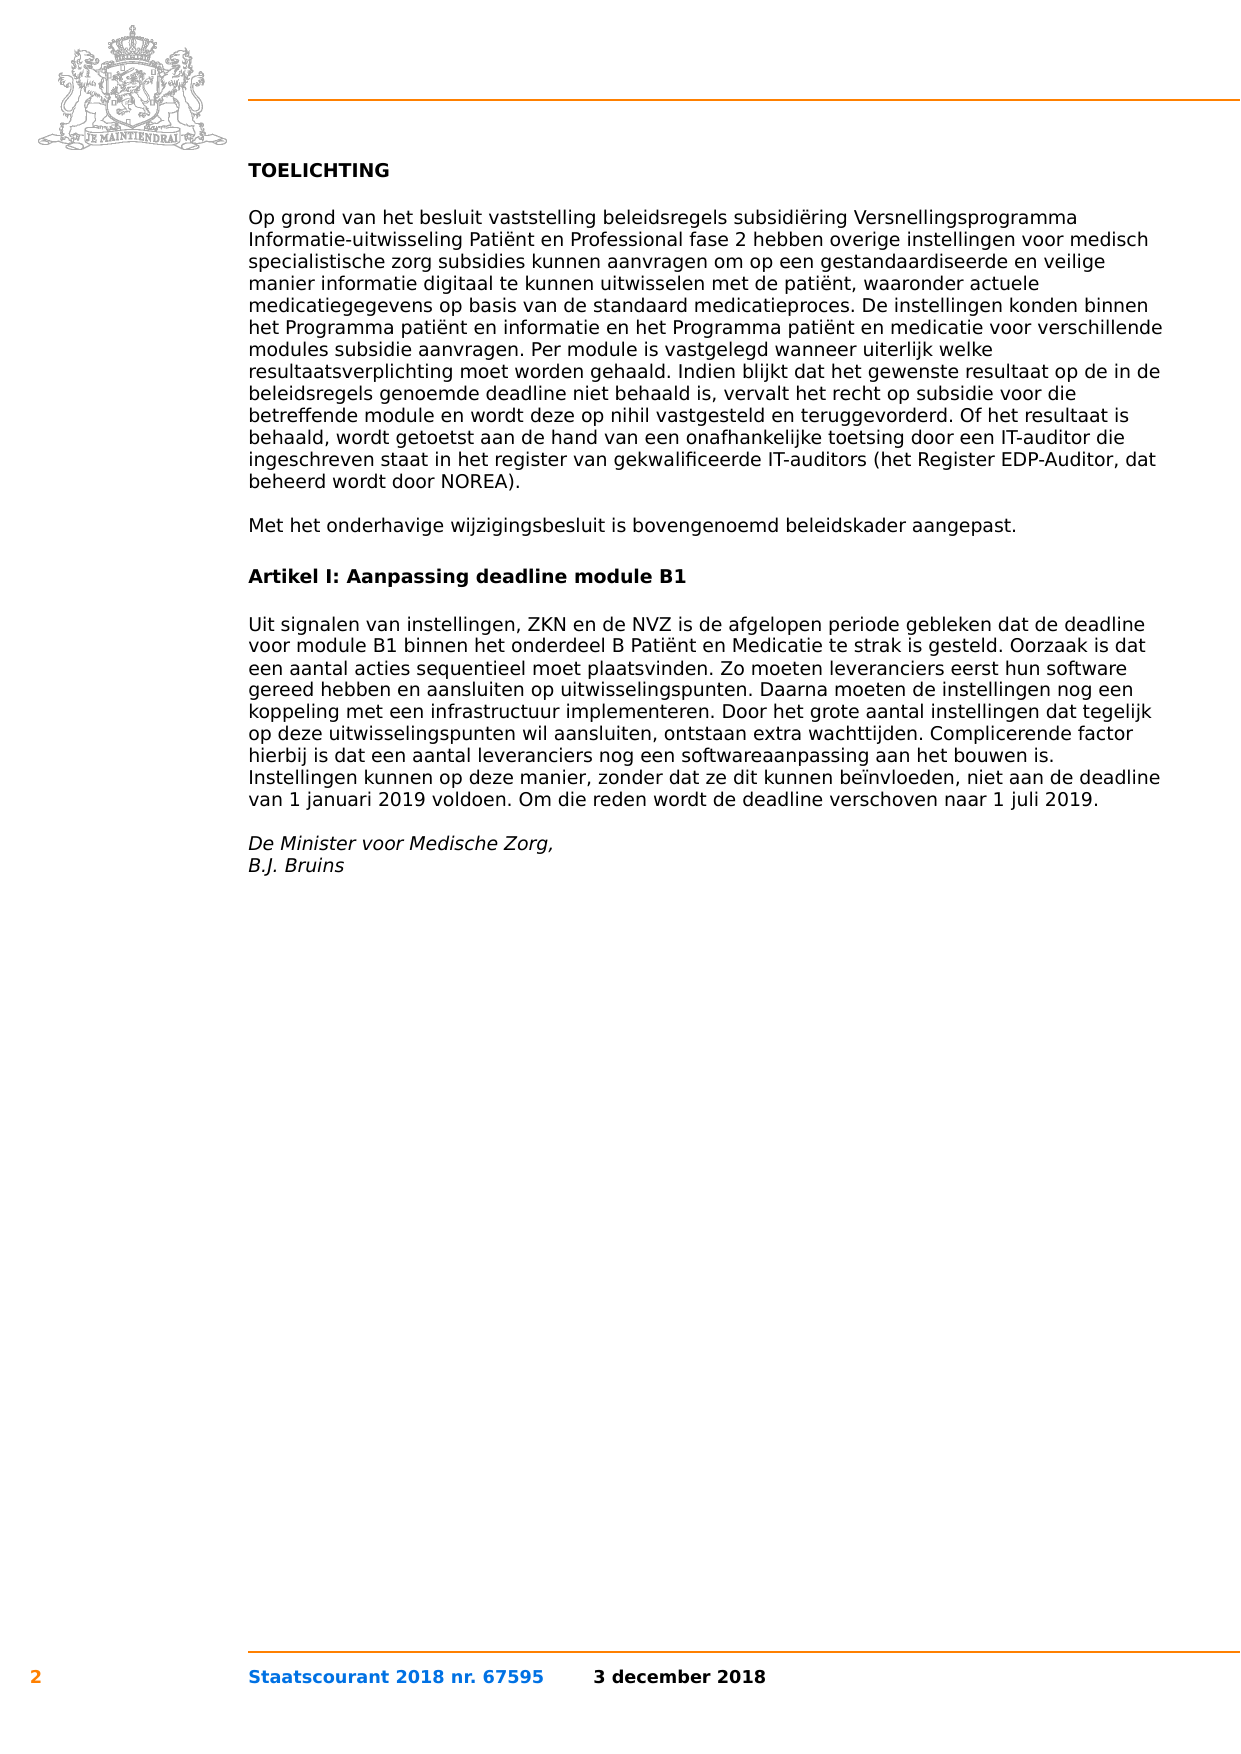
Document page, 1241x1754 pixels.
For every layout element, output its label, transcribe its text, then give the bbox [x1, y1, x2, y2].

text Met het onderhavige wijzigingsbesluit is bovengenoemd beleidskader aangepast. [248, 514, 1163, 536]
picture [38, 25, 227, 150]
subtitle Artikel I: Aanpassing deadline module B1 [248, 566, 1163, 588]
text Uit signalen van instellingen, ZKN en de NVZ is de afgelopen periode gebleken dat de deadline voor module B1 binnen het onderdeel B Patiënt en Medicatie te strak is gesteld. Oorzaak is dat een aantal acties sequentieel moet plaatsvinden. Zo moeten leveranciers eerst hun software gereed hebben en aansluiten op uitwisselingspunten. Daarna moeten de instellingen nog een koppeling met een infrastructuur implementeren. Door het grote aantal instellingen dat tegelijk op deze uitwisselingspunten wil aansluiten, ontstaan extra wachttijden. Complicerende factor hierbij is dat een aantal leveranciers nog een softwareaanpassing aan het bouwen is. Instellingen kunnen op deze manier, zonder dat ze dit kunnen beïnvloeden, niet aan de deadline van 1 januari 2019 voldoen. Om die reden wordt de deadline verschoven naar 1 juli 2019. [248, 613, 1163, 811]
text De Minister voor Medische Zorg, B.J. Bruins [248, 833, 1163, 877]
subtitle TOELICHTING [248, 160, 1163, 182]
text Op grond van het besluit vaststelling beleidsregels subsidiëring Versnellingsprogramma Informatie-uitwisseling Patiënt en Professional fase 2 hebben overige instellingen voor medisch specialistische zorg subsidies kunnen aanvragen om op een gestandaardiseerde en veilige manier informatie digitaal te kunnen uitwisselen met de patiënt, waaronder actuele medicatiegegevens op basis van de standaard medicatieproces. De instellingen konden binnen het Programma patiënt en informatie en het Programma patiënt en medicatie voor verschillende modules subsidie aanvragen. Per module is vastgelegd wanneer uiterlijk welke resultaatsverplichting moet worden gehaald. Indien blijkt dat het gewenste resultaat op de in de beleidsregels genoemde deadline niet behaald is, vervalt het recht op subsidie voor die betreffende module en wordt deze op nihil vastgesteld en teruggevorderd. Of het resultaat is behaald, wordt getoetst aan de hand van een onafhankelijke toetsing door een IT-auditor die ingeschreven staat in het register van gekwalificeerde IT-auditors (het Register EDP-Auditor, dat beheerd wordt door NOREA). [248, 207, 1163, 493]
